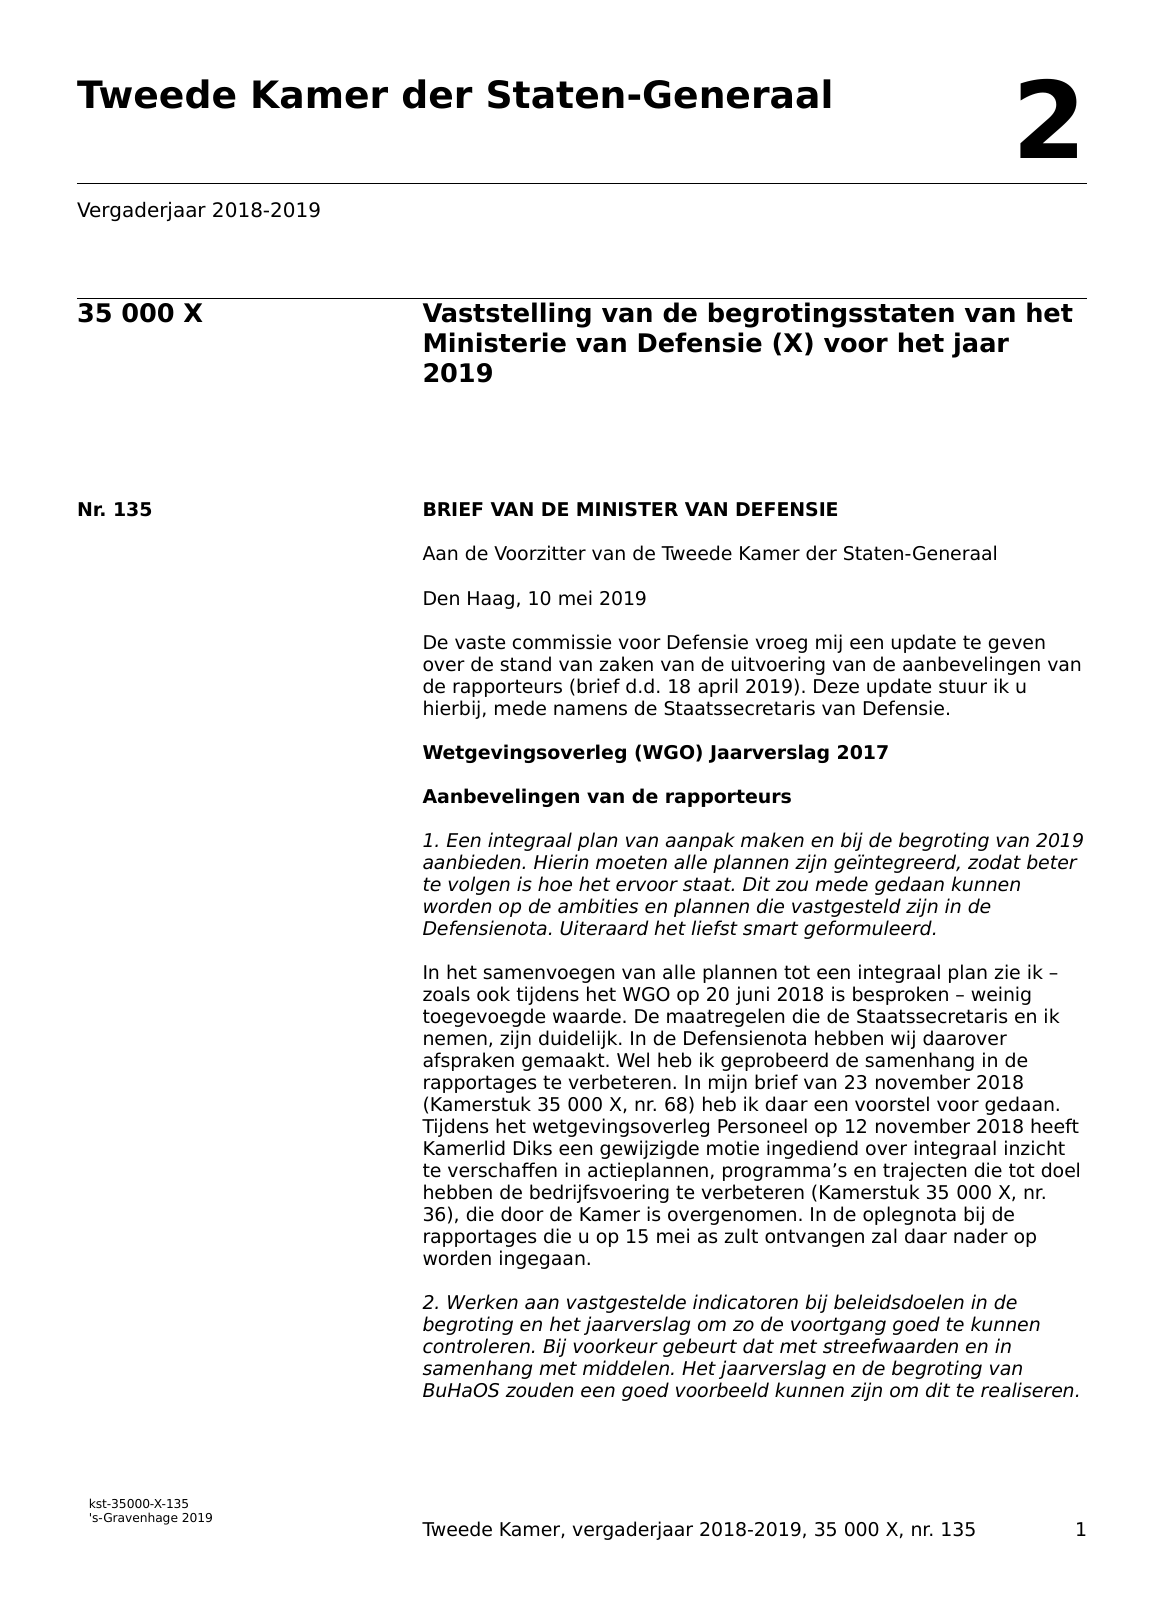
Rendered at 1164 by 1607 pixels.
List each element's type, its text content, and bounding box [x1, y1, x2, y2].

text Den Haag, 10 mei 2019 [422, 587, 1087, 609]
subtitle Nr. 135 BRIEF VAN DE MINISTER VAN DEFENSIE [77, 499, 1087, 521]
text De vaste commissie voor Defensie vroeg mij een update te geven over de stand van zaken van de uitvoering van de aanbevelingen van de rapporteurs (brief d.d. 18 april 2019). Deze update stuur ik u hierbij, mede namens de Staatssecretaris van Defensie. [422, 632, 1087, 719]
table_header 2 [886, 59, 1087, 183]
subtitle Aanbevelingen van de rapporteurs [422, 786, 1087, 808]
subtitle Wetgevingsoverleg (WGO) Jaarverslag 2017 [422, 742, 1087, 764]
text 2. Werken aan vastgestelde indicatoren bij beleidsdoelen in de begroting en het jaarverslag om zo de voortgang goed te kunnen controleren. Bij voorkeur gebeurt dat met streefwaarden en in samenhang met middelen. Het jaarverslag en de begroting van BuHaOS zouden een goed voorbeeld kunnen zijn om dit te realiseren. [422, 1292, 1087, 1402]
table_cell Vergaderjaar 2018-2019 [77, 184, 1087, 298]
subtitle 35 000 X Vaststelling van de begrotingsstaten van het Ministerie van Defensie (X) voor het jaar 2019 [77, 299, 1087, 388]
text 1. Een integraal plan van aanpak maken en bij de begroting van 2019 aanbieden. Hierin moeten alle plannen zijn geïntegreerd, zodat beter te volgen is hoe het ervoor staat. Dit zou mede gedaan kunnen worden op de ambities en plannen die vastgesteld zijn in de Defensienota. Uiteraard het liefst smart geformuleerd. [422, 830, 1087, 940]
text 's-Gravenhage 2019 [88, 1511, 323, 1525]
text In het samenvoegen van alle plannen tot een integraal plan zie ik – zoals ook tijdens het WGO op 20 juni 2018 is besproken – weinig toegevoegde waarde. De maatregelen die de Staatssecretaris en ik nemen, zijn duidelijk. In de Defensienota hebben wij daarover afspraken gemaakt. Wel heb ik geprobeerd de samenhang in de rapportages te verbeteren. In mijn brief van 23 november 2018 (Kamerstuk 35 000 X, nr. 68) heb ik daar een voorstel voor gedaan. Tijdens het wetgevingsoverleg Personeel op 12 november 2018 heeft Kamerlid Diks een gewijzigde motie ingediend over integraal inzicht te verschaffen in actieplannen, programma’s en trajecten die tot doel hebben de bedrijfsvoering te verbeteren (Kamerstuk 35 000 X, nr. 36), die door de Kamer is overgenomen. In de oplegnota bij de rapportages die u op 15 mei as zult ontvangen zal daar nader op worden ingegaan. [422, 962, 1087, 1270]
table_header Tweede Kamer der Staten-Generaal [77, 59, 886, 183]
text kst-35000-X-135 [88, 1497, 323, 1511]
text Aan de Voorzitter van de Tweede Kamer der Staten-Generaal [422, 543, 1087, 565]
